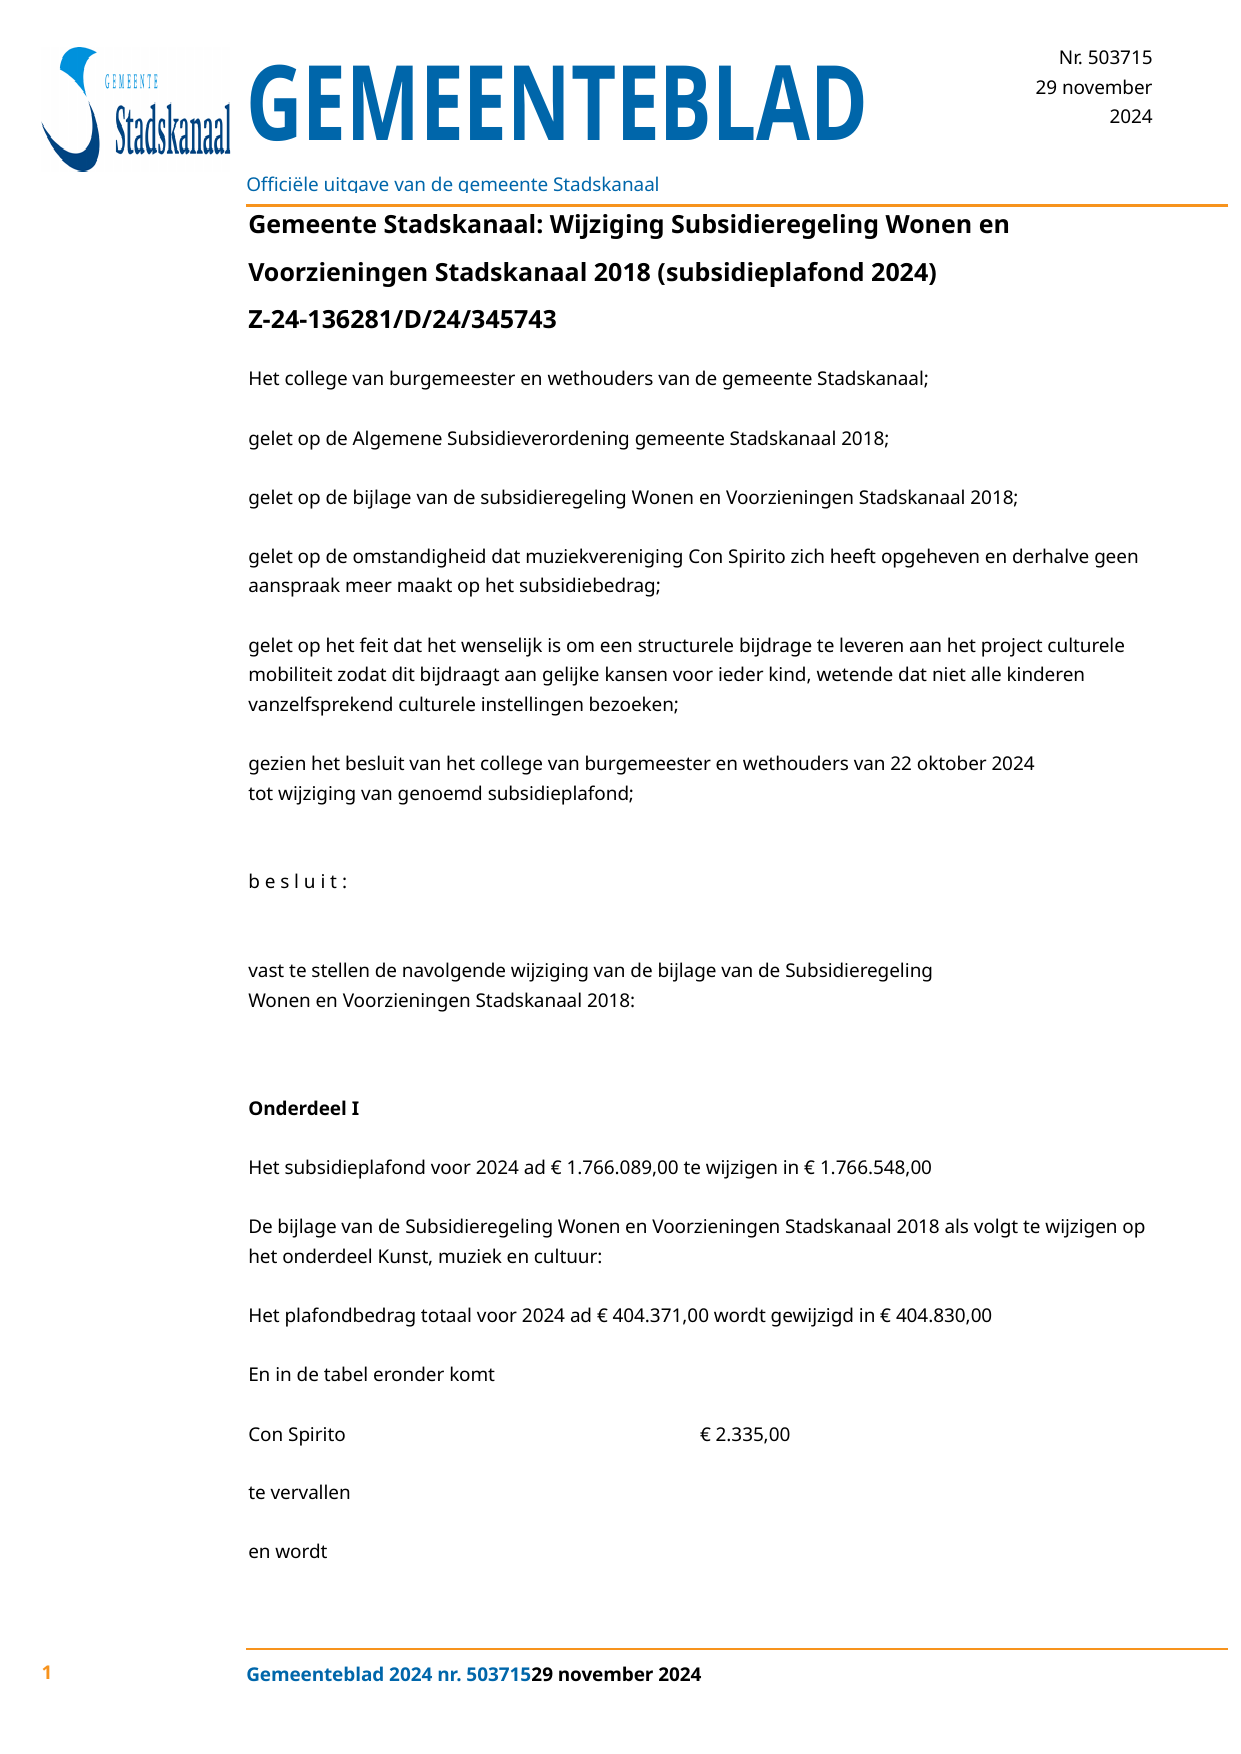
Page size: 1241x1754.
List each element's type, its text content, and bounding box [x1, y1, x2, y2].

text Wonen en Voorzieningen Stadskanaal 2018: [248, 987, 1152, 1012]
text gelet op het feit dat het wenselijk is om een structurele bijdrage te leveren aan het project culturele mobiliteit zodat dit bijdraagt aan gelijke kansen voor ieder kind, wetende dat niet alle kinderen vanzelfsprekend culturele instellingen bezoeken; [248, 632, 1152, 717]
text Het college van burgemeester en wethouders van de gemeente Stadskanaal; [248, 366, 1152, 391]
picture [41, 47, 231, 172]
text b e s l u i t : [248, 868, 1152, 894]
text Onderdeel I [248, 1095, 1152, 1121]
text gelet op de omstandigheid dat muziekvereniging Con Spirito zich heeft opgeheven en derhalve geen aanspraak meer maakt op het subsidiebedrag; [248, 543, 1152, 598]
text Gemeente Stadskanaal: Wijziging Subsidieregeling Wonen en Voorzieningen Stadskanaal 2018 (subsidieplafond 2024) Z-24-136281/D/24/345743 [248, 207, 1152, 336]
text tot wijziging van genoemd subsidieplafond; [248, 780, 1152, 805]
text Het subsidieplafond voor 2024 ad € 1.766.089,00 te wijzigen in € 1.766.548,00 [248, 1154, 1152, 1180]
text Het plafondbedrag totaal voor 2024 ad € 404.371,00 wordt gewijzigd in € 404.830,00 [248, 1302, 1152, 1328]
text vast te stellen de navolgende wijziging van de bijlage van de Subsidieregeling [248, 957, 1152, 983]
text De bijlage van de Subsidieregeling Wonen en Voorzieningen Stadskanaal 2018 als volgt te wijzigen op het onderdeel Kunst, muziek en cultuur: [248, 1213, 1152, 1269]
text gelet op de Algemene Subsidieverordening gemeente Stadskanaal 2018; [248, 425, 1152, 450]
text En in de tabel eronder komt [248, 1361, 1152, 1387]
text en wordt [248, 1538, 1152, 1564]
text gelet op de bijlage van de subsidieregeling Wonen en Voorzieningen Stadskanaal 2018; [248, 484, 1152, 509]
table_header € 2.335,00 [700, 1421, 1152, 1446]
text gezien het besluit van het college van burgemeester en wethouders van 22 oktober 2024 [248, 750, 1152, 776]
table_header Con Spirito [248, 1421, 700, 1446]
text te vervallen [248, 1479, 1152, 1505]
